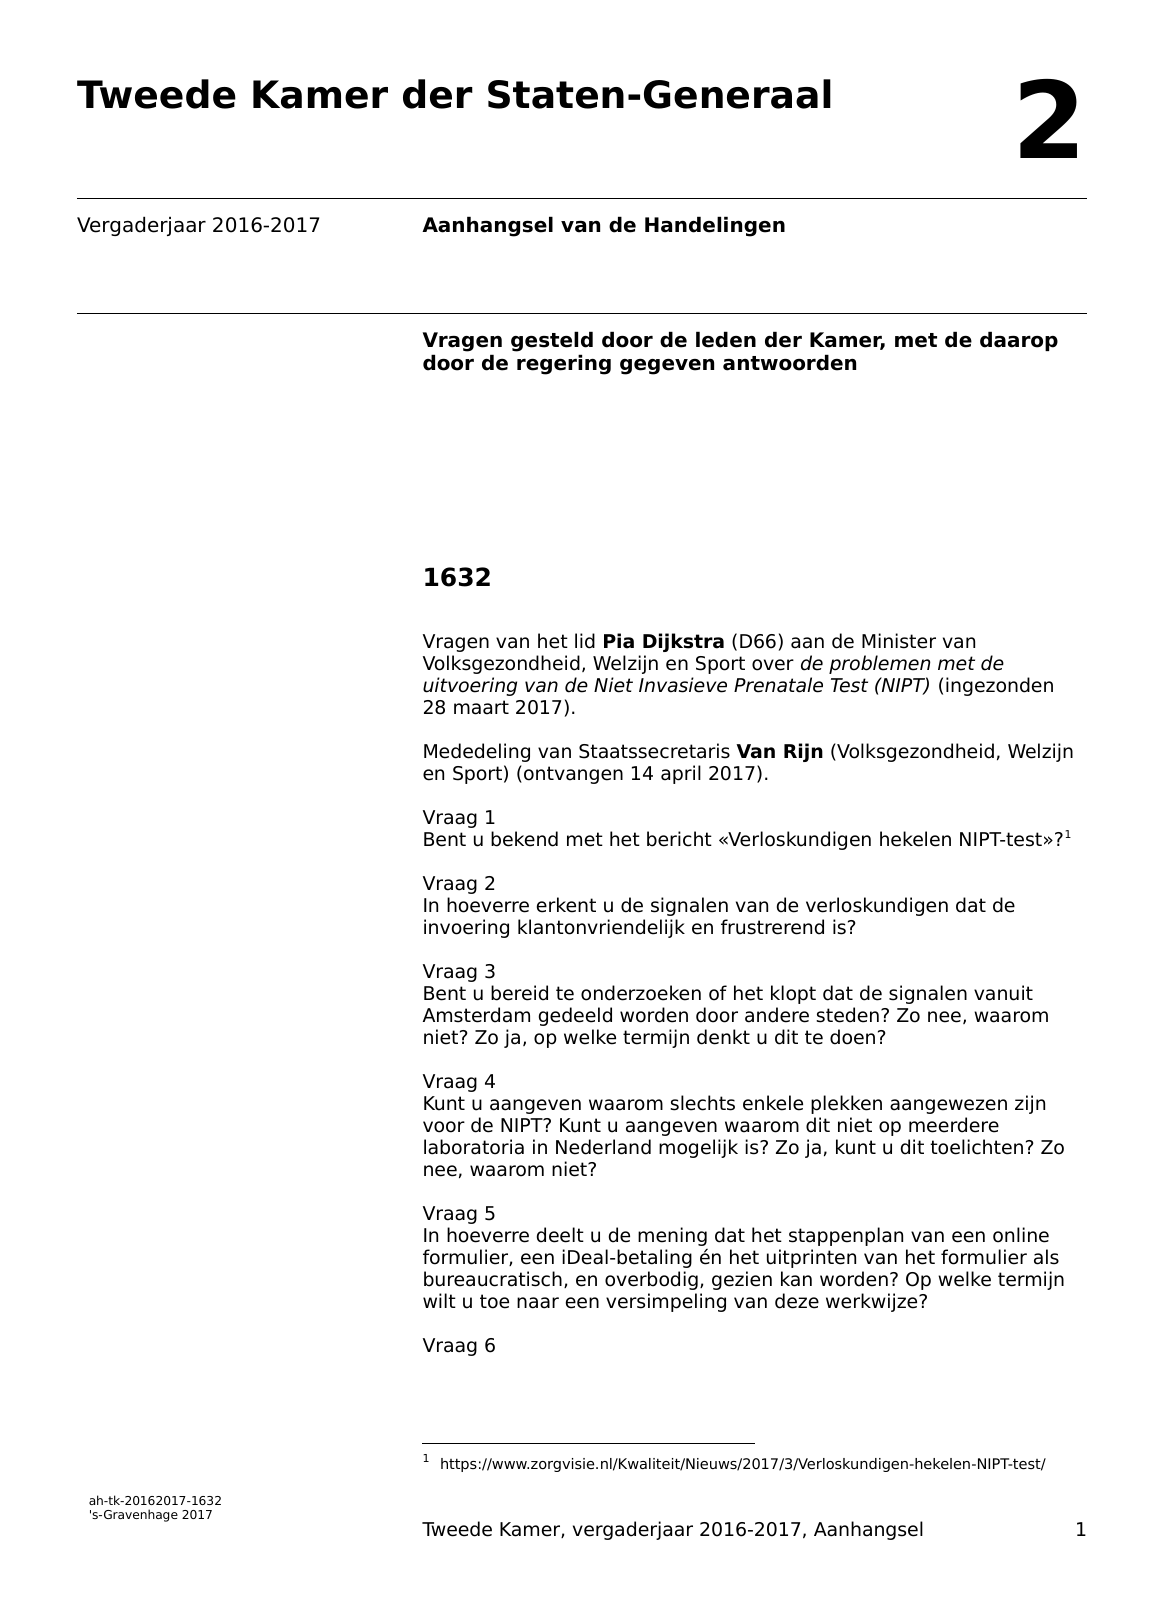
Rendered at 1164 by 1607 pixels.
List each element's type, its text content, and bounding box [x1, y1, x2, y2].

table_cell [77, 314, 422, 376]
text Vraag 2 [422, 873, 1087, 895]
table_cell Aanhangsel van de Handelingen [422, 199, 1087, 313]
text 1632 [422, 563, 1087, 592]
table_header Tweede Kamer der Staten-Generaal [77, 59, 886, 198]
text In hoeverre deelt u de mening dat het stappenplan van een online formulier, een iDeal-betaling én het uitprinten van het formulier als bureaucratisch, en overbodig, gezien kan worden? Op welke termijn wilt u toe naar een versimpeling van deze werkwijze? [422, 1225, 1087, 1313]
table_header 2 [886, 59, 1087, 198]
text Bent u bekend met het bericht «Verloskundigen hekelen NIPT-test»? [422, 829, 1087, 851]
text Vraag 6 [422, 1335, 1087, 1357]
text ah-tk-20162017-1632 [88, 1494, 323, 1508]
text Mededeling van Staatssecretaris Van Rijn (Volksgezondheid, Welzijn en Sport) (ontvangen 14 april 2017). [422, 741, 1087, 785]
text https://www.zorgvisie.nl/Kwaliteit/Nieuws/2017/3/Verloskundigen-hekelen-NIPT-test/ [422, 1452, 1087, 1474]
text 's-Gravenhage 2017 [88, 1508, 323, 1522]
text Vraag 3 [422, 961, 1087, 983]
table_cell Vragen gesteld door de leden der Kamer, met de daarop door de regering gegeven antwoorden [422, 314, 1087, 376]
table_cell Vergaderjaar 2016-2017 [77, 199, 422, 313]
text Vragen van het lid Pia Dijkstra (D66) aan de Minister van Volksgezondheid, Welzijn en Sport over de problemen met de uitvoering van de Niet Invasieve Prenatale Test (NIPT) (ingezonden 28 maart 2017). [422, 631, 1087, 718]
text Vraag 4 [422, 1071, 1087, 1093]
text Vraag 5 [422, 1203, 1087, 1225]
text Vraag 1 [422, 807, 1087, 829]
text Bent u bereid te onderzoeken of het klopt dat de signalen vanuit Amsterdam gedeeld worden door andere steden? Zo nee, waarom niet? Zo ja, op welke termijn denkt u dit te doen? [422, 983, 1087, 1049]
text In hoeverre erkent u de signalen van de verloskundigen dat de invoering klantonvriendelijk en frustrerend is? [422, 895, 1087, 939]
text Kunt u aangeven waarom slechts enkele plekken aangewezen zijn voor de NIPT? Kunt u aangeven waarom dit niet op meerdere laboratoria in Nederland mogelijk is? Zo ja, kunt u dit toelichten? Zo nee, waarom niet? [422, 1093, 1087, 1181]
